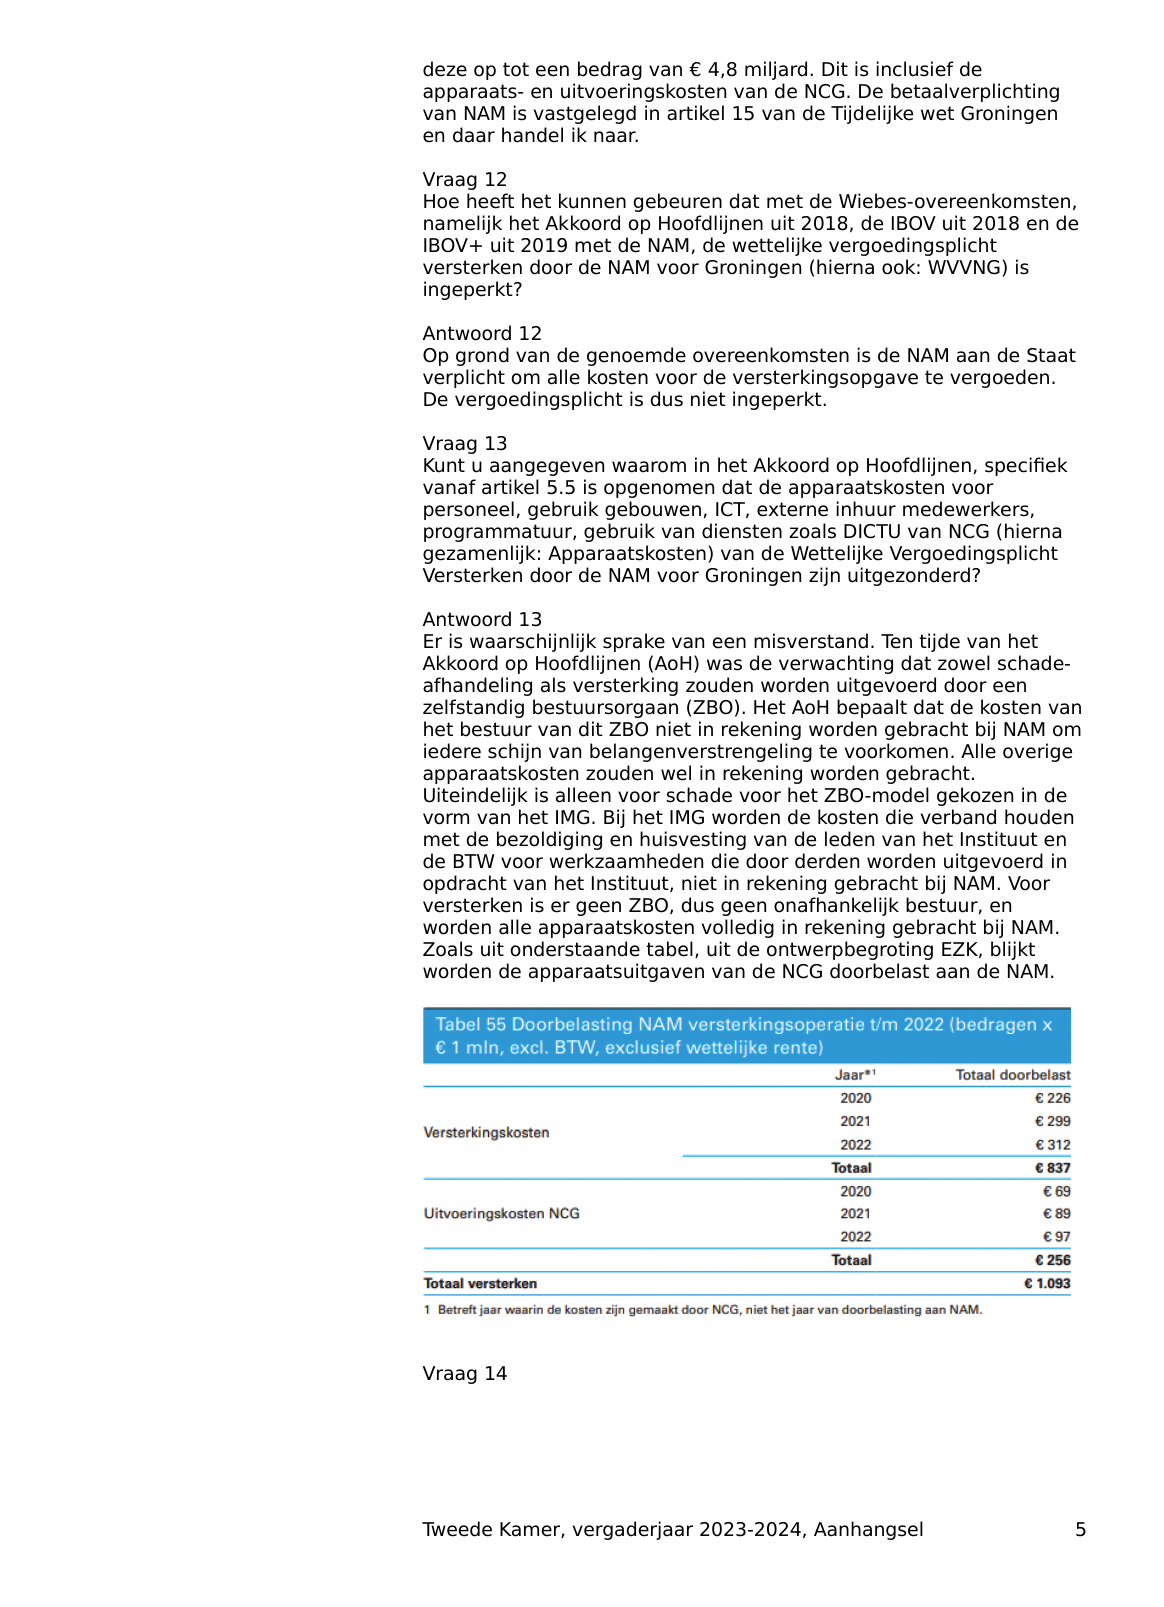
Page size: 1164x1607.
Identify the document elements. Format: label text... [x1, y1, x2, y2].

text Op grond van de genoemde overeenkomsten is de NAM aan de Staat verplicht om alle kosten voor de versterkingsopgave te vergoeden. De vergoedingsplicht is dus niet ingeperkt. [422, 345, 1087, 411]
text deze op tot een bedrag van € 4,8 miljard. Dit is inclusief de apparaats- en uitvoeringskosten van de NCG. De betaalverplichting van NAM is vastgelegd in artikel 15 van de Tijdelijke wet Groningen en daar handel ik naar. [422, 59, 1087, 147]
text Kunt u aangegeven waarom in het Akkoord op Hoofdlijnen, specifiek vanaf artikel 5.5 is opgenomen dat de apparaatskosten voor personeel, gebruik gebouwen, ICT, externe inhuur medewerkers, programmatuur, gebruik van diensten zoals DICTU van NCG (hierna gezamenlijk: Apparaatskosten) van de Wettelijke Vergoedingsplicht Versterken door de NAM voor Groningen zijn uitgezonderd? [422, 455, 1087, 587]
text Hoe heeft het kunnen gebeuren dat met de Wiebes-overeenkomsten, namelijk het Akkoord op Hoofdlijnen uit 2018, de IBOV uit 2018 en de IBOV+ uit 2019 met de NAM, de wettelijke vergoedingsplicht versterken door de NAM voor Groningen (hierna ook: WVVNG) is ingeperkt? [422, 191, 1087, 301]
text Antwoord 13 [422, 609, 1087, 631]
text Vraag 13 [422, 433, 1087, 455]
text Er is waarschijnlijk sprake van een misverstand. Ten tijde van het Akkoord op Hoofdlijnen (AoH) was de verwachting dat zowel schade-afhandeling als versterking zouden worden uitgevoerd door een zelfstandig bestuursorgaan (ZBO). Het AoH bepaalt dat de kosten van het bestuur van dit ZBO niet in rekening worden gebracht bij NAM om iedere schijn van belangenverstrengeling te voorkomen. Alle overige apparaatskosten zouden wel in rekening worden gebracht. Uiteindelijk is alleen voor schade voor het ZBO-model gekozen in de vorm van het IMG. Bij het IMG worden de kosten die verband houden met de bezoldiging en huisvesting van de leden van het Instituut en de BTW voor werkzaamheden die door derden worden uitgevoerd in opdracht van het Instituut, niet in rekening gebracht bij NAM. Voor versterken is er geen ZBO, dus geen onafhankelijk bestuur, en worden alle apparaatskosten volledig in rekening gebracht bij NAM. [422, 631, 1087, 939]
text Vraag 14 [422, 1362, 1087, 1384]
text Vraag 12 [422, 169, 1087, 191]
picture [422, 1005, 1072, 1319]
text Zoals uit onderstaande tabel, uit de ontwerpbegroting EZK, blijkt worden de apparaatsuitgaven van de NCG doorbelast aan de NAM. [422, 939, 1087, 983]
text Antwoord 12 [422, 323, 1087, 345]
